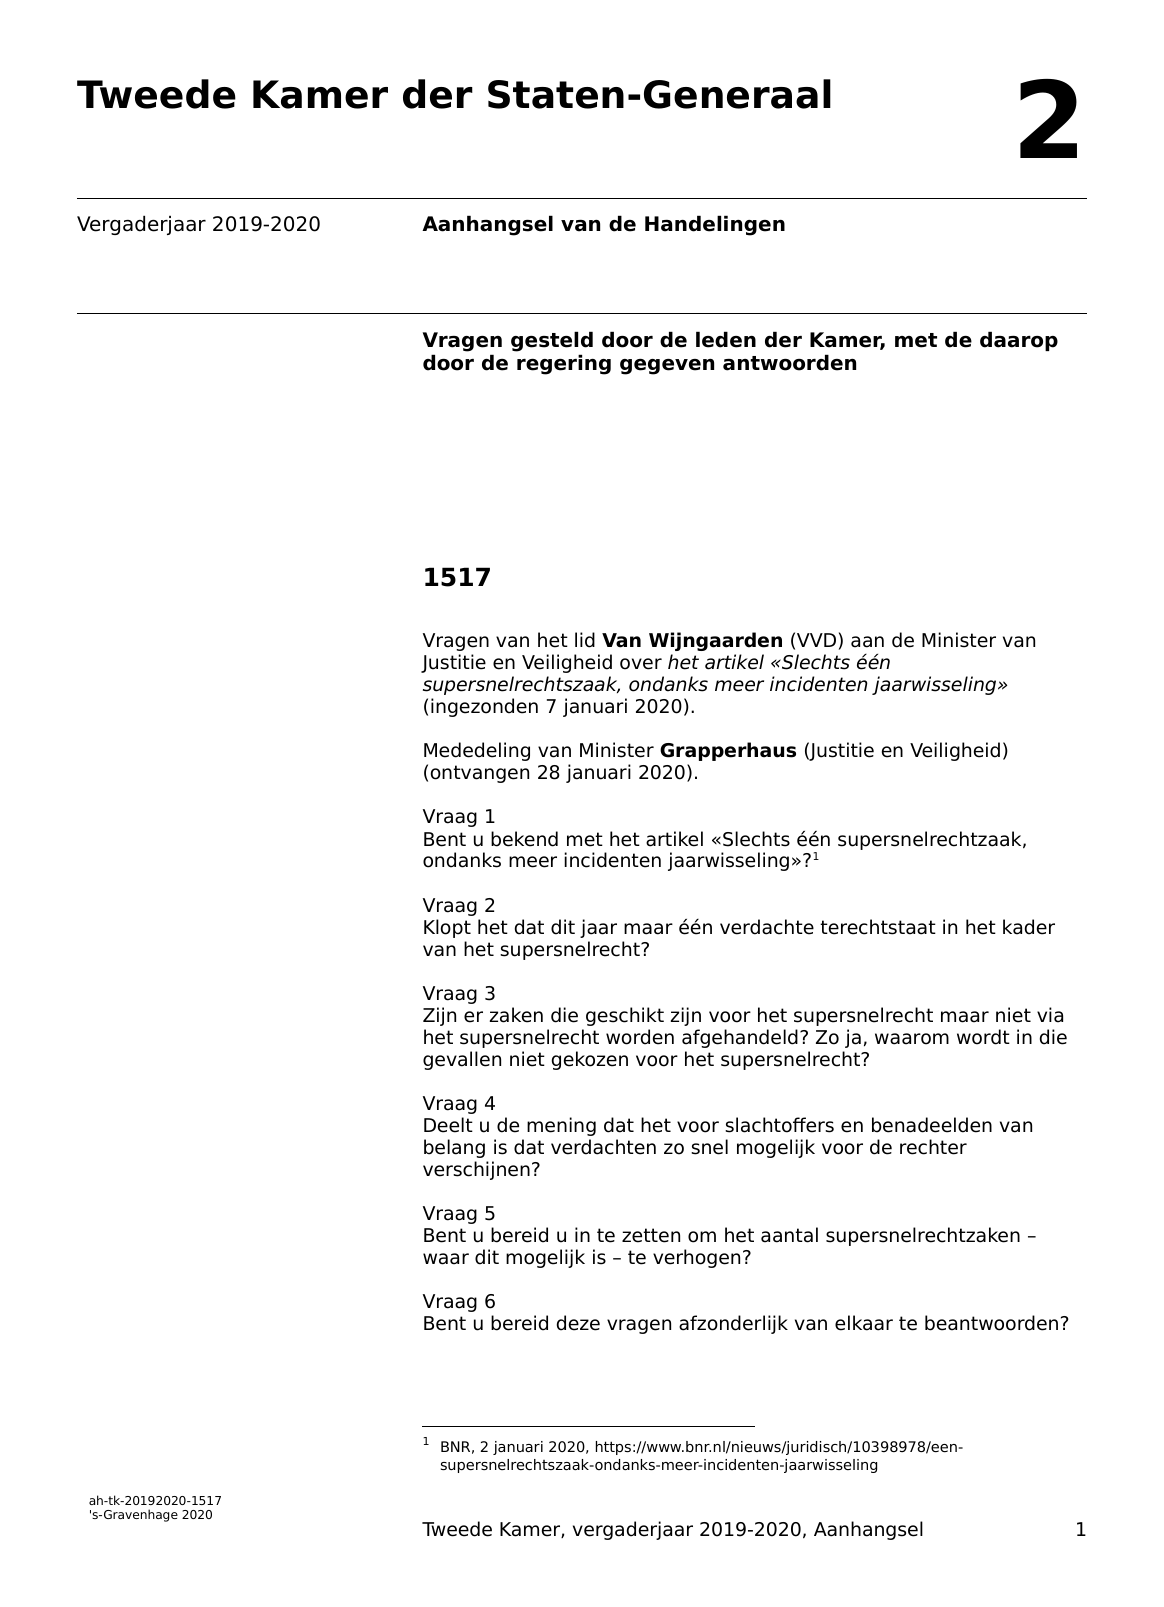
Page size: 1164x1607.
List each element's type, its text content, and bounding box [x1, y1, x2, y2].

text Mededeling van Minister Grapperhaus (Justitie en Veiligheid) (ontvangen 28 januari 2020). [422, 740, 1087, 784]
text Vraag 4 [422, 1093, 1087, 1115]
text Klopt het dat dit jaar maar één verdachte terechtstaat in het kader van het supersnelrecht? [422, 917, 1087, 961]
table_cell Vragen gesteld door de leden der Kamer, met de daarop door de regering gegeven antwoorden [422, 314, 1087, 375]
text Bent u bereid u in te zetten om het aantal supersnelrechtzaken – waar dit mogelijk is – te verhogen? [422, 1225, 1087, 1269]
text Bent u bereid deze vragen afzonderlijk van elkaar te beantwoorden? [422, 1313, 1087, 1335]
text 1517 [422, 563, 1087, 592]
text Zijn er zaken die geschikt zijn voor het supersnelrecht maar niet via het supersnelrecht worden afgehandeld? Zo ja, waarom wordt in die gevallen niet gekozen voor het supersnelrecht? [422, 1005, 1087, 1071]
text Vraag 6 [422, 1291, 1087, 1313]
text ah-tk-20192020-1517 [88, 1494, 323, 1508]
text Deelt u de mening dat het voor slachtoffers en benadeelden van belang is dat verdachten zo snel mogelijk voor de rechter verschijnen? [422, 1115, 1087, 1181]
text Vraag 3 [422, 983, 1087, 1005]
table_header 2 [886, 59, 1087, 198]
text Vragen van het lid Van Wijngaarden (VVD) aan de Minister van Justitie en Veiligheid over het artikel «Slechts één supersnelrechtszaak, ondanks meer incidenten jaarwisseling» (ingezonden 7 januari 2020). [422, 630, 1087, 718]
text Bent u bekend met het artikel «Slechts één supersnelrechtzaak, ondanks meer incidenten jaarwisseling»? [422, 828, 1087, 872]
text Vraag 1 [422, 806, 1087, 828]
table_cell [77, 314, 422, 375]
table_header Tweede Kamer der Staten-Generaal [77, 59, 886, 198]
table_cell Aanhangsel van de Handelingen [422, 199, 1087, 313]
text 's-Gravenhage 2020 [88, 1508, 323, 1522]
text Vraag 5 [422, 1203, 1087, 1225]
text Vraag 2 [422, 894, 1087, 917]
text BNR, 2 januari 2020, https://www.bnr.nl/nieuws/juridisch/10398978/een-supersnelrechtszaak-ondanks-meer-incidenten-jaarwisseling [422, 1435, 1087, 1474]
table_cell Vergaderjaar 2019-2020 [77, 199, 422, 313]
